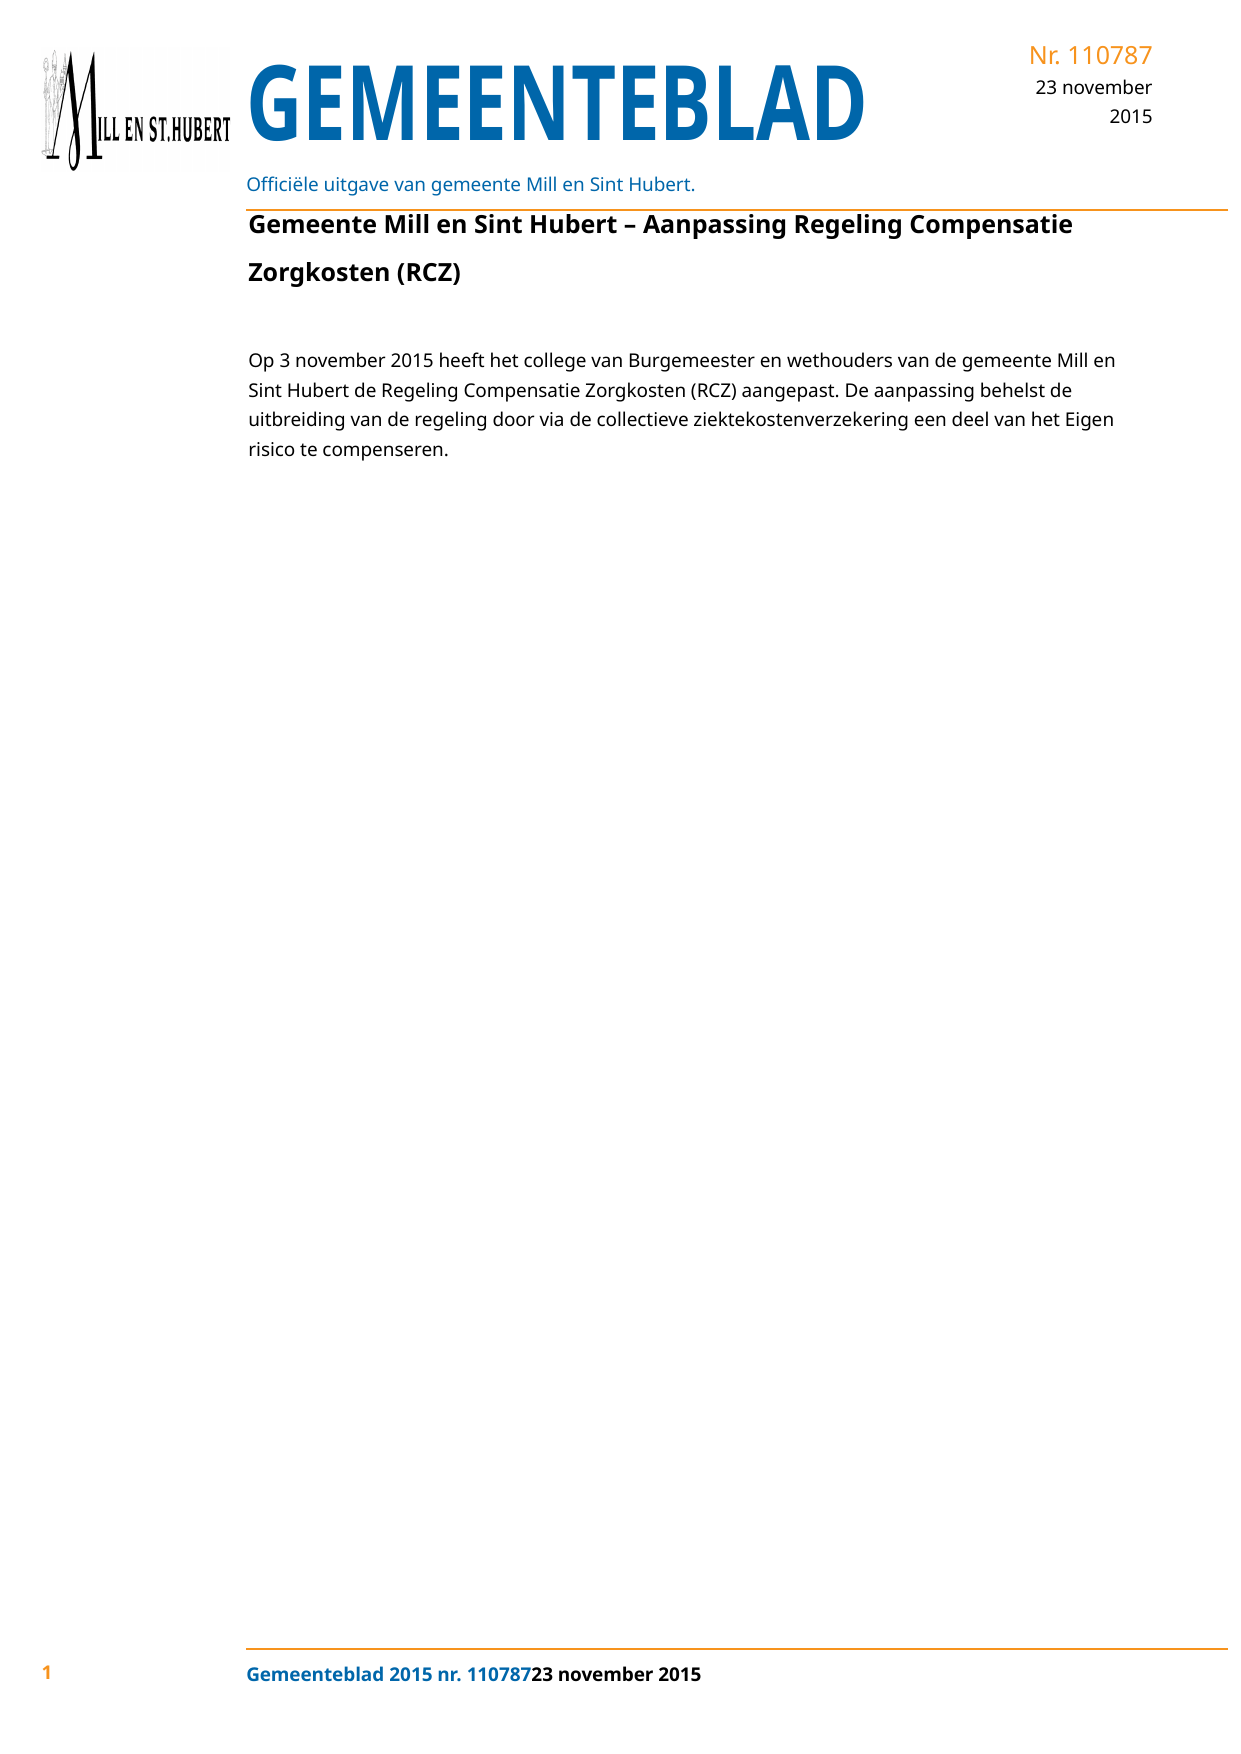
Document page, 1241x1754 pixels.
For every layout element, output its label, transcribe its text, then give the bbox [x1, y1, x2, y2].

text Op 3 november 2015 heeft het college van Burgemeester en wethouders van de gemeente Mill en Sint Hubert de Regeling Compensatie Zorgkosten (RCZ) aangepast. De aanpassing behelst de uitbreiding van de regeling door via de collectieve ziektekostenverzekering een deel van het Eigen risico te compenseren. [248, 347, 1152, 462]
picture [41, 47, 231, 172]
text Gemeente Mill en Sint Hubert – Aanpassing Regeling Compensatie Zorgkosten (RCZ) [248, 211, 1152, 288]
